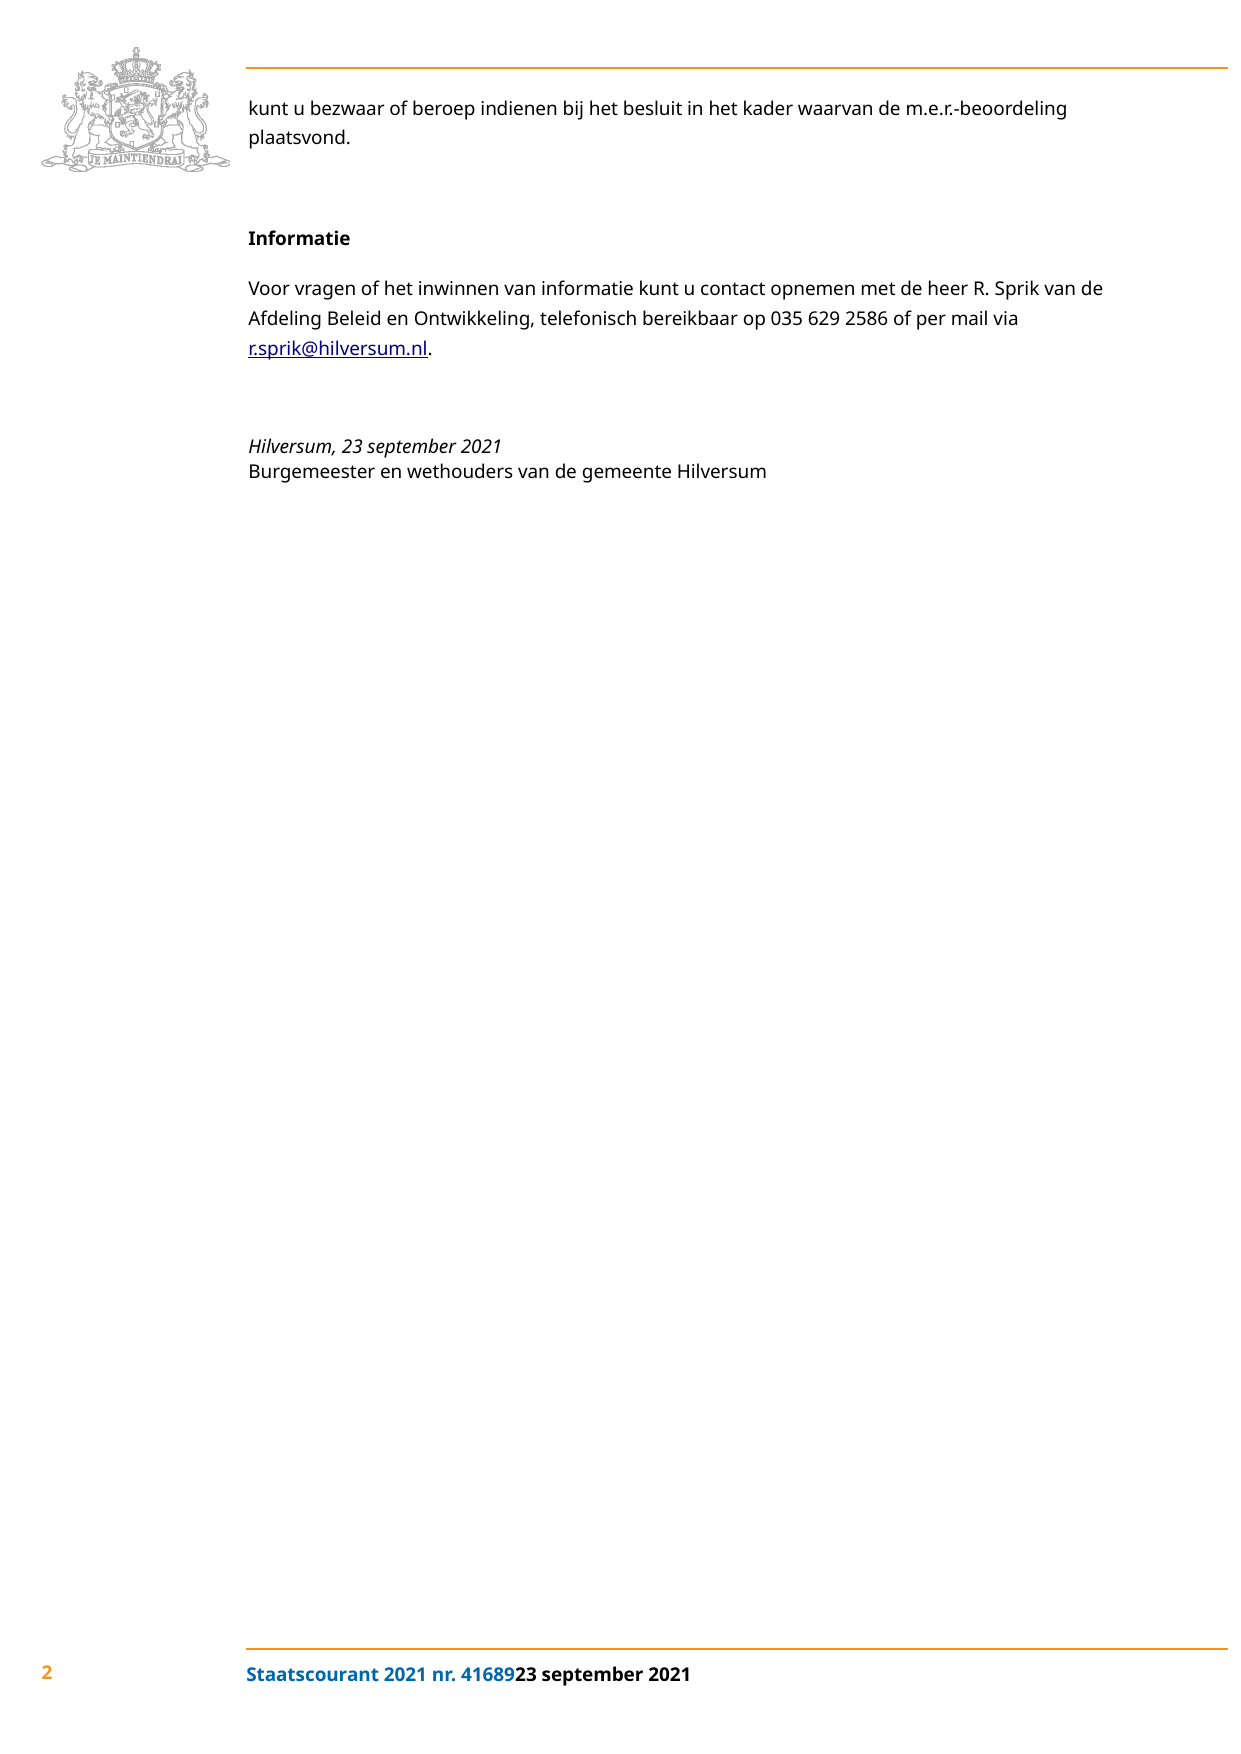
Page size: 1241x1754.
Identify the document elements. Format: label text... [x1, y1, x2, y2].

text Burgemeester en wethouders van de gemeente Hilversum [248, 459, 1152, 484]
text Hilversum, 23 september 2021 [248, 433, 1152, 459]
picture [41, 47, 231, 172]
text Informatie [248, 225, 1152, 251]
text Voor vragen of het inwinnen van informatie kunt u contact opnemen met de heer R. Sprik van de Afdeling Beleid en Ontwikkeling, telefonisch bereikbaar op 035 629 2586 of per mail via r.sprik@hilversum.nl. [248, 276, 1152, 361]
text kunt u bezwaar of beroep indienen bij het besluit in het kader waarvan de m.e.r.-beoordeling plaatsvond. [248, 95, 1152, 150]
